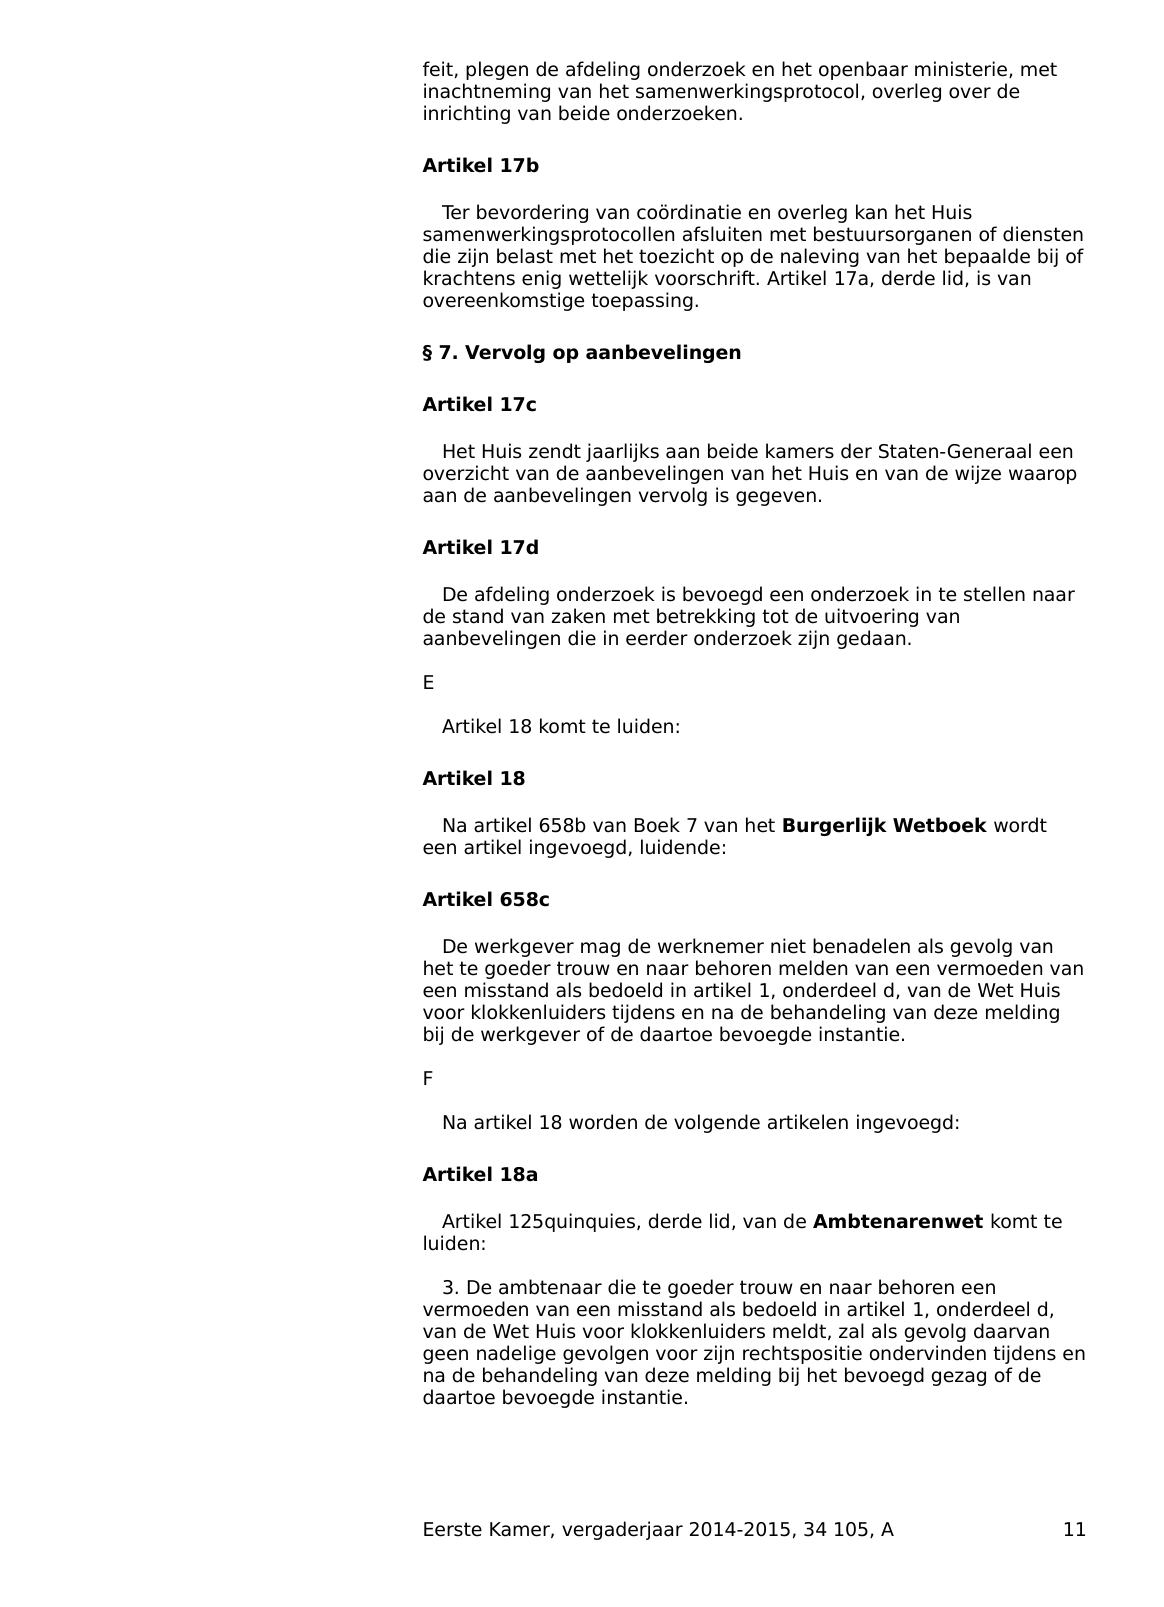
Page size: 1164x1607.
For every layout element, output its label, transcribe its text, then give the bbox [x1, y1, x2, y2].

subtitle Artikel 17d [422, 537, 1087, 559]
subtitle Artikel 17c [422, 394, 1087, 416]
text 3. De ambtenaar die te goeder trouw en naar behoren een vermoeden van een misstand als bedoeld in artikel 1, onderdeel d, van de Wet Huis voor klokkenluiders meldt, zal als gevolg daarvan geen nadelige gevolgen voor zijn rechtspositie ondervinden tijdens en na de behandeling van deze melding bij het bevoegd gezag of de daartoe bevoegde instantie. [422, 1277, 1087, 1409]
text Ter bevordering van coördinatie en overleg kan het Huis samenwerkingsprotocollen afsluiten met bestuursorganen of diensten die zijn belast met het toezicht op de naleving van het bepaalde bij of krachtens enig wettelijk voorschrift. Artikel 17a, derde lid, is van overeenkomstige toepassing. [422, 202, 1087, 312]
text feit, plegen de afdeling onderzoek en het openbaar ministerie, met inachtneming van het samenwerkingsprotocol, overleg over de inrichting van beide onderzoeken. [422, 59, 1087, 125]
subtitle Artikel 18a [422, 1164, 1087, 1186]
text Artikel 18 komt te luiden: [422, 716, 1087, 738]
text E [422, 672, 1087, 694]
subtitle Artikel 18 [422, 768, 1087, 790]
text Na artikel 18 worden de volgende artikelen ingevoegd: [422, 1112, 1087, 1134]
subtitle Artikel 658c [422, 889, 1087, 911]
text Artikel 125quinquies, derde lid, van de Ambtenarenwet komt te luiden: [422, 1211, 1087, 1255]
text De werkgever mag de werknemer niet benadelen als gevolg van het te goeder trouw en naar behoren melden van een vermoeden van een misstand als bedoeld in artikel 1, onderdeel d, van de Wet Huis voor klokkenluiders tijdens en na de behandeling van deze melding bij de werkgever of de daartoe bevoegde instantie. [422, 936, 1087, 1046]
subtitle Artikel 17b [422, 155, 1087, 177]
subtitle § 7. Vervolg op aanbevelingen [422, 342, 1087, 364]
text Na artikel 658b van Boek 7 van het Burgerlijk Wetboek wordt een artikel ingevoegd, luidende: [422, 815, 1087, 859]
text F [422, 1068, 1087, 1090]
text Het Huis zendt jaarlijks aan beide kamers der Staten-Generaal een overzicht van de aanbevelingen van het Huis en van de wijze waarop aan de aanbevelingen vervolg is gegeven. [422, 441, 1087, 507]
text De afdeling onderzoek is bevoegd een onderzoek in te stellen naar de stand van zaken met betrekking tot de uitvoering van aanbevelingen die in eerder onderzoek zijn gedaan. [422, 584, 1087, 650]
